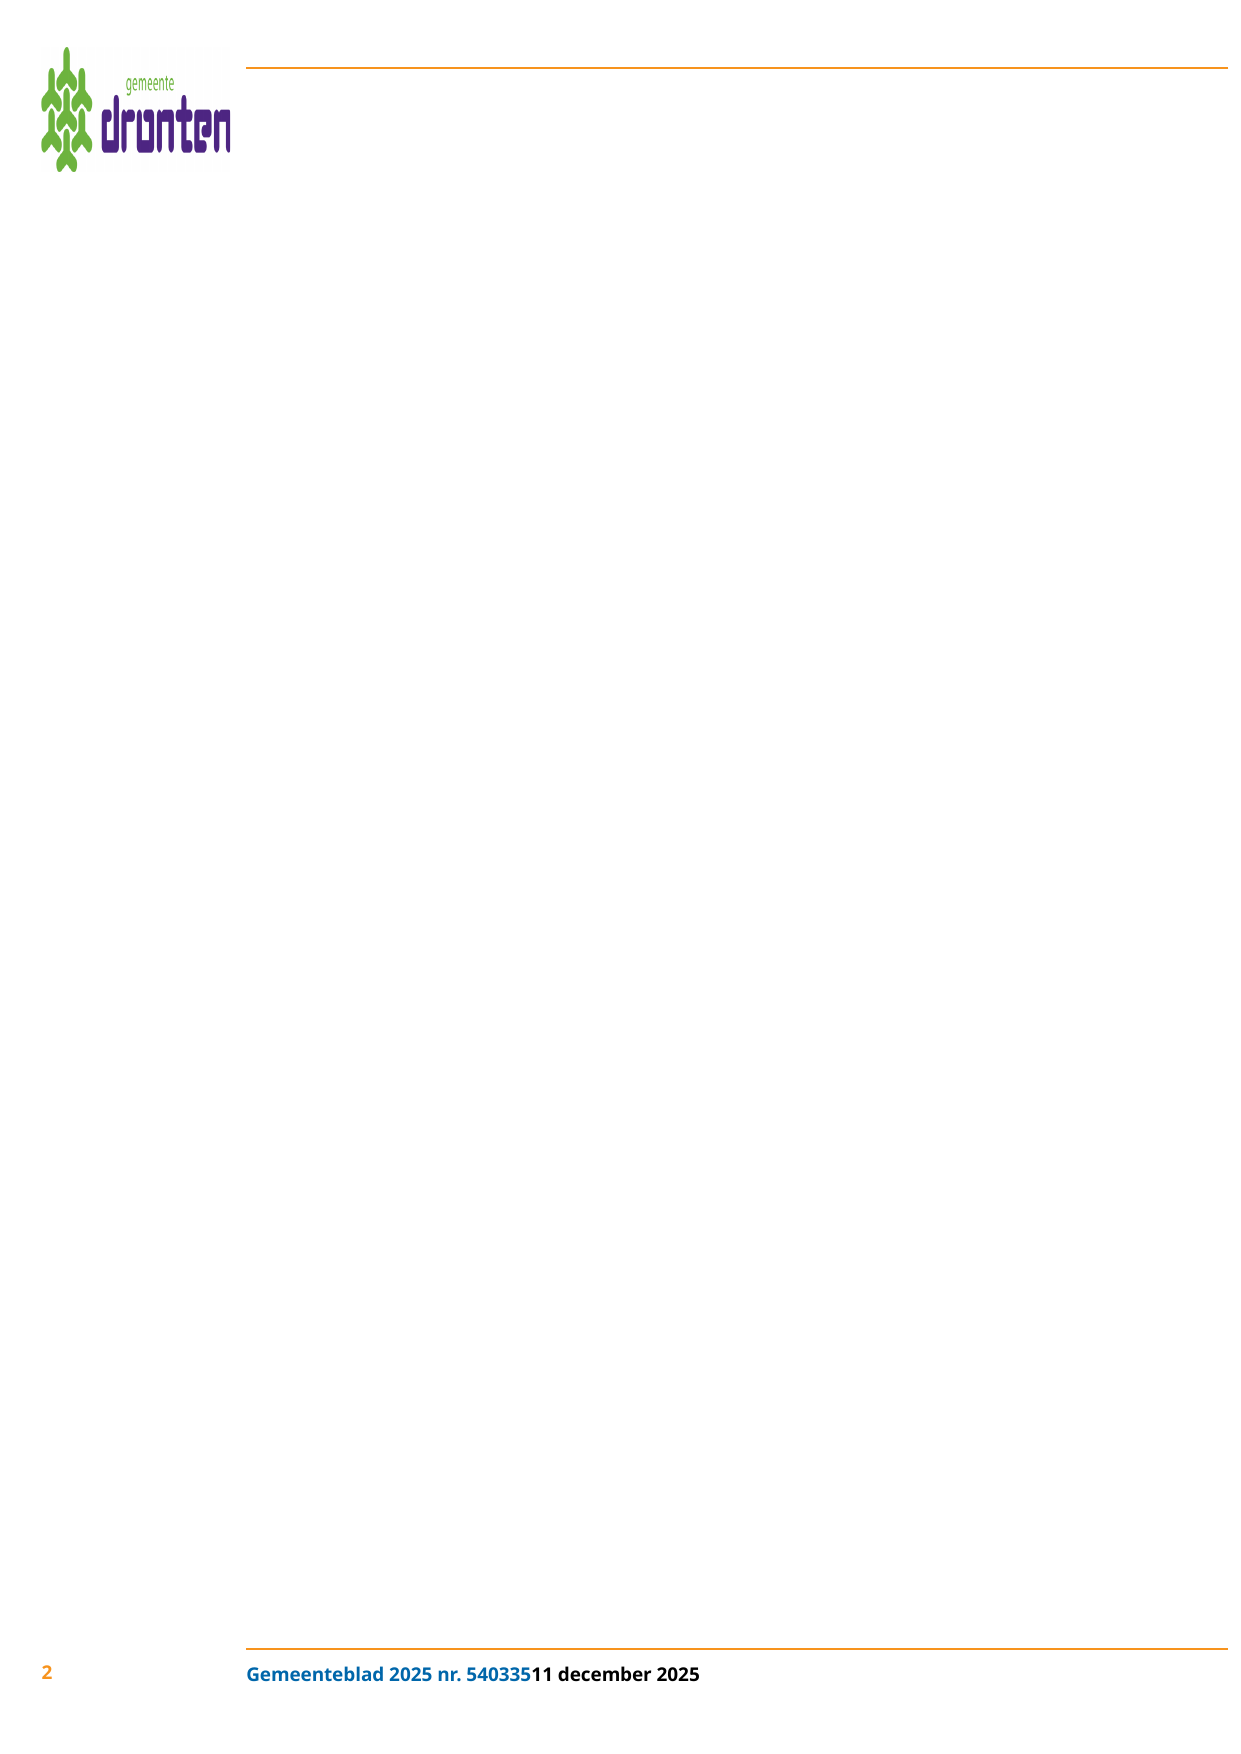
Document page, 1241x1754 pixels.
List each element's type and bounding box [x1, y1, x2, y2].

picture [41, 47, 231, 172]
